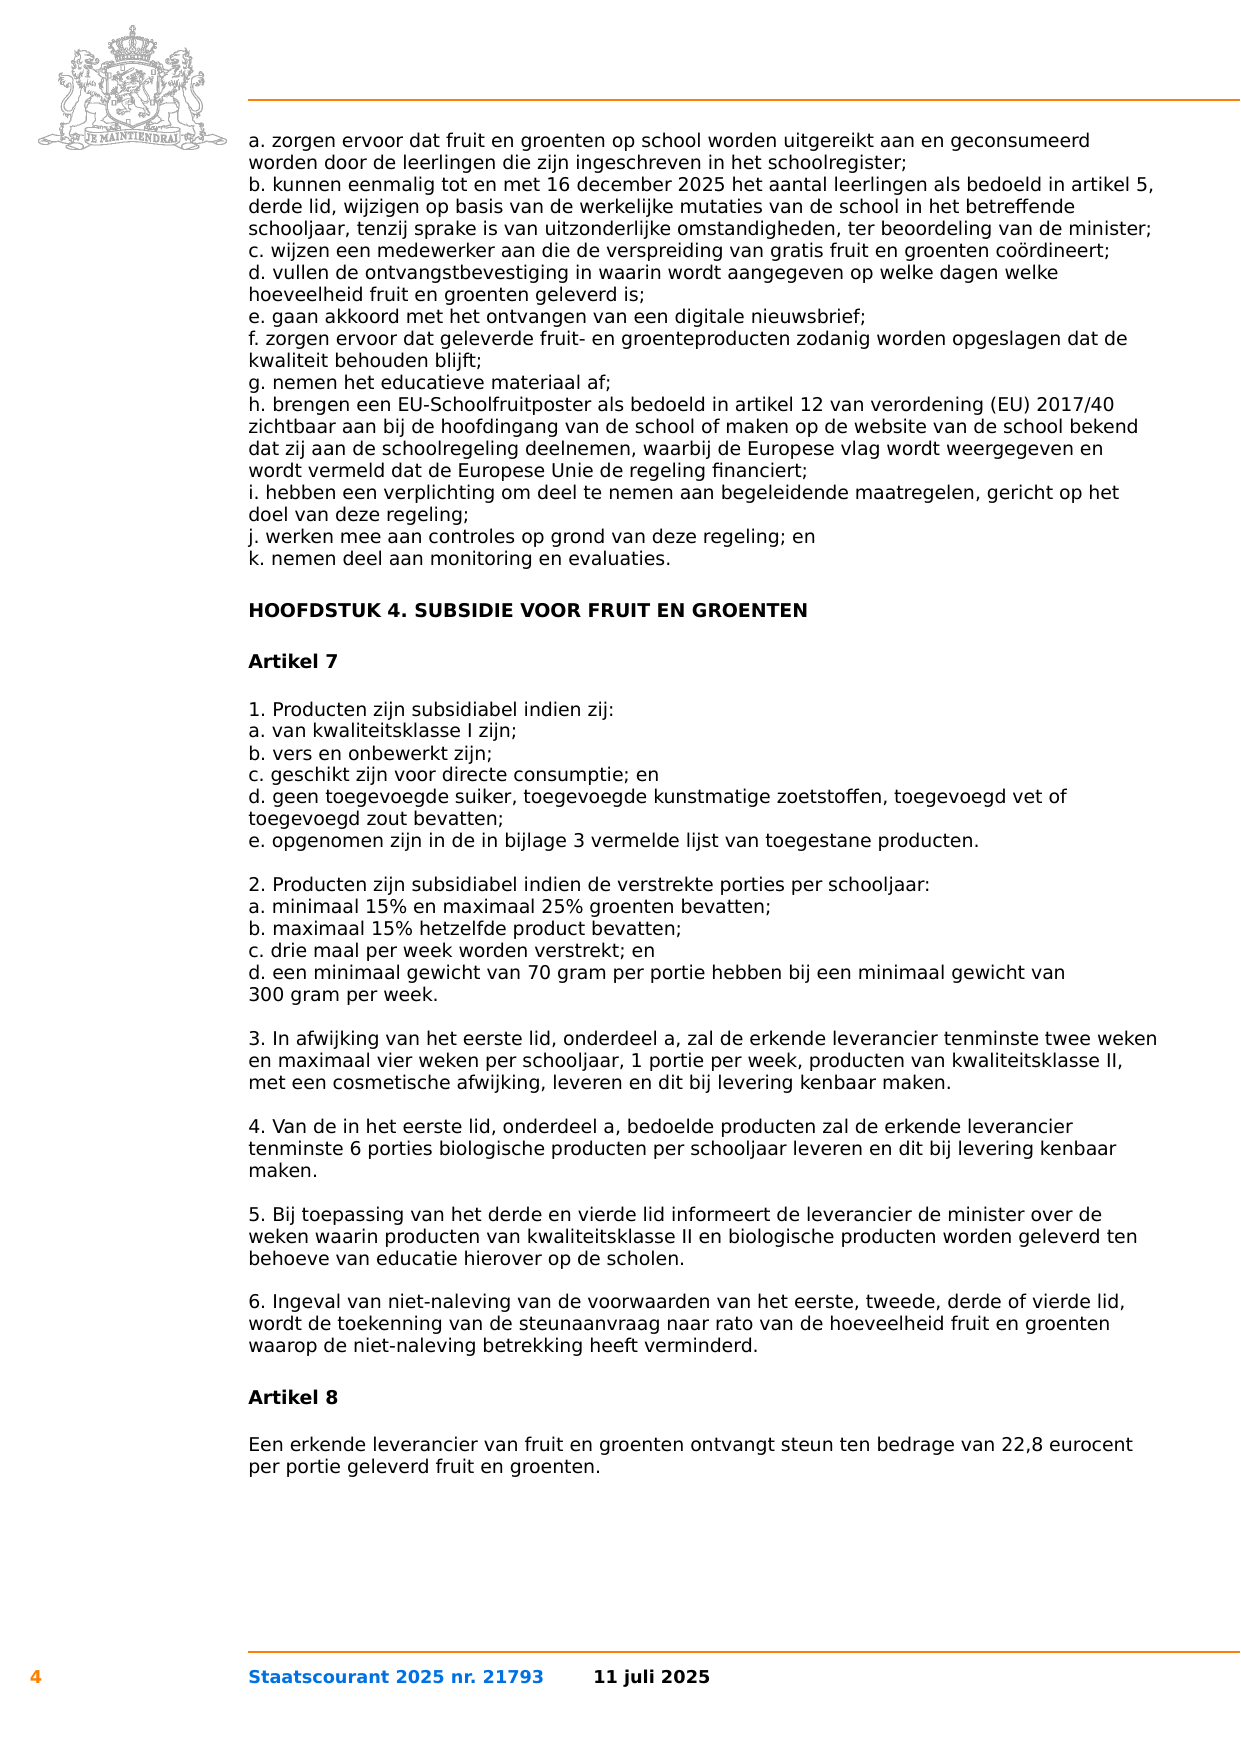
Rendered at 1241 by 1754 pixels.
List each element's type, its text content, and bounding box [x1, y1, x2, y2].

text b. maximaal 15% hetzelfde product bevatten; [248, 918, 1163, 940]
text Een erkende leverancier van fruit en groenten ontvangt steun ten bedrage van 22,8 eurocent per portie geleverd fruit en groenten. [248, 1434, 1163, 1478]
text 1. Producten zijn subsidiabel indien zij: [248, 698, 1163, 720]
text 2. Producten zijn subsidiabel indien de verstrekte porties per schooljaar: [248, 874, 1163, 896]
picture [38, 25, 227, 150]
text 5. Bij toepassing van het derde en vierde lid informeert de leverancier de minister over de weken waarin producten van kwaliteitsklasse II en biologische producten worden geleverd ten behoeve van educatie hierover op de scholen. [248, 1203, 1163, 1269]
text i. hebben een verplichting om deel te nemen aan begeleidende maatregelen, gericht op het doel van deze regeling; [248, 482, 1163, 526]
text b. vers en onbewerkt zijn; [248, 742, 1163, 764]
text c. geschikt zijn voor directe consumptie; en [248, 764, 1163, 786]
text e. gaan akkoord met het ontvangen van een digitale nieuwsbrief; [248, 306, 1163, 328]
text f. zorgen ervoor dat geleverde fruit- en groenteproducten zodanig worden opgeslagen dat de kwaliteit behouden blijft; [248, 328, 1163, 372]
text k. nemen deel aan monitoring en evaluaties. [248, 547, 1163, 569]
text e. opgenomen zijn in de in bijlage 3 vermelde lijst van toegestane producten. [248, 830, 1163, 852]
text 3. In afwijking van het eerste lid, onderdeel a, zal de erkende leverancier tenminste twee weken en maximaal vier weken per schooljaar, 1 portie per week, producten van kwaliteitsklasse II, met een cosmetische afwijking, leveren en dit bij levering kenbaar maken. [248, 1028, 1163, 1094]
text 6. Ingeval van niet-naleving van de voorwaarden van het eerste, tweede, derde of vierde lid, wordt de toekenning van de steunaanvraag naar rato van de hoeveelheid fruit en groenten waarop de niet-naleving betrekking heeft verminderd. [248, 1291, 1163, 1357]
text j. werken mee aan controles op grond van deze regeling; en [248, 526, 1163, 547]
subtitle HOOFDSTUK 4. SUBSIDIE VOOR FRUIT EN GROENTEN [248, 599, 1163, 621]
text 4. Van de in het eerste lid, onderdeel a, bedoelde producten zal de erkende leverancier tenminste 6 porties biologische producten per schooljaar leveren en dit bij levering kenbaar maken. [248, 1116, 1163, 1182]
text a. zorgen ervoor dat fruit en groenten op school worden uitgereikt aan en geconsumeerd worden door de leerlingen die zijn ingeschreven in het schoolregister; [248, 130, 1163, 174]
text a. van kwaliteitsklasse I zijn; [248, 720, 1163, 742]
text b. kunnen eenmalig tot en met 16 december 2025 het aantal leerlingen als bedoeld in artikel 5, derde lid, wijzigen op basis van de werkelijke mutaties van de school in het betreffende schooljaar, tenzij sprake is van uitzonderlijke omstandigheden, ter beoordeling van de minister; [248, 174, 1163, 240]
text c. wijzen een medewerker aan die de verspreiding van gratis fruit en groenten coördineert; [248, 240, 1163, 262]
text d. een minimaal gewicht van 70 gram per portie hebben bij een minimaal gewicht van 300 gram per week. [248, 962, 1163, 1006]
text d. vullen de ontvangstbevestiging in waarin wordt aangegeven op welke dagen welke hoeveelheid fruit en groenten geleverd is; [248, 262, 1163, 306]
text h. brengen een EU-Schoolfruitposter als bedoeld in artikel 12 van verordening (EU) 2017/40 zichtbaar aan bij de hoofdingang van de school of maken op de website van de school bekend dat zij aan de schoolregeling deelnemen, waarbij de Europese vlag wordt weergegeven en wordt vermeld dat de Europese Unie de regeling financiert; [248, 394, 1163, 482]
subtitle Artikel 7 [248, 651, 1163, 673]
subtitle Artikel 8 [248, 1387, 1163, 1409]
text g. nemen het educatieve materiaal af; [248, 372, 1163, 394]
text d. geen toegevoegde suiker, toegevoegde kunstmatige zoetstoffen, toegevoegd vet of toegevoegd zout bevatten; [248, 786, 1163, 830]
text c. drie maal per week worden verstrekt; en [248, 940, 1163, 962]
text a. minimaal 15% en maximaal 25% groenten bevatten; [248, 896, 1163, 918]
